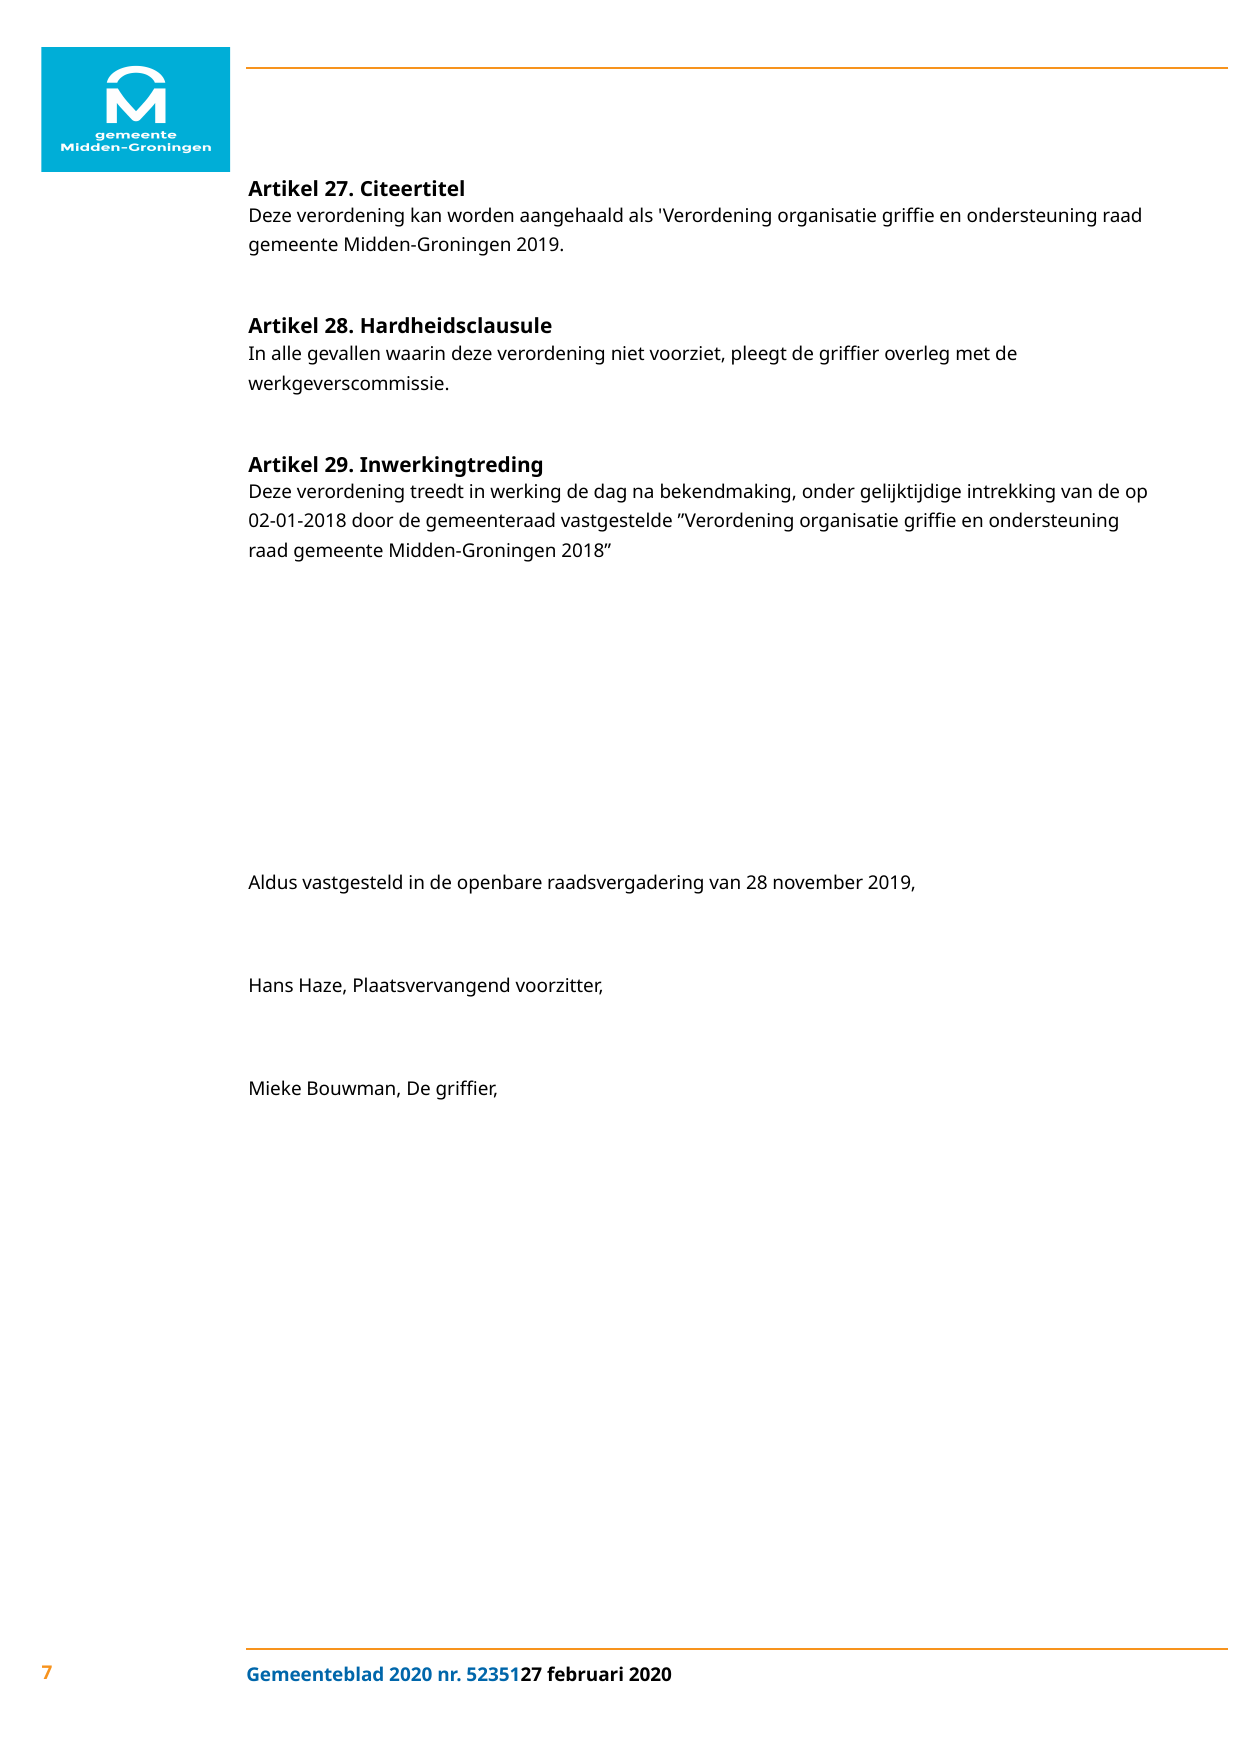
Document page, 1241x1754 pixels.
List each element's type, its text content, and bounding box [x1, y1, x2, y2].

text In alle gevallen waarin deze verordening niet voorziet, pleegt de griffier overleg met de werkgeverscommissie. [248, 340, 1152, 395]
text Mieke Bouwman, De griffier, [248, 1075, 1152, 1100]
text Artikel 28. Hardheidsclausule [248, 312, 1152, 340]
picture [184, 146, 190, 153]
text Artikel 27. Citeertitel [248, 174, 1152, 202]
picture [107, 89, 165, 122]
text Deze verordening treedt in werking de dag na bekendmaking, onder gelijktijdige intrekking van de op 02-01-2018 door de gemeenteraad vastgestelde ”Verordening organisatie griffie en ondersteuning raad gemeente Midden-Groningen 2018” [248, 478, 1152, 563]
picture [108, 66, 164, 82]
text Deze verordening kan worden aangehaald als 'Verordening organisatie griffie en ondersteuning raad gemeente Midden-Groningen 2019. [248, 202, 1152, 257]
text Artikel 29. Inwerkingtreding [248, 450, 1152, 478]
text Hans Haze, Plaatsvervangend voorzitter, [248, 972, 1152, 997]
text Aldus vastgesteld in de openbare raadsvergadering van 28 november 2019, [248, 869, 1152, 894]
